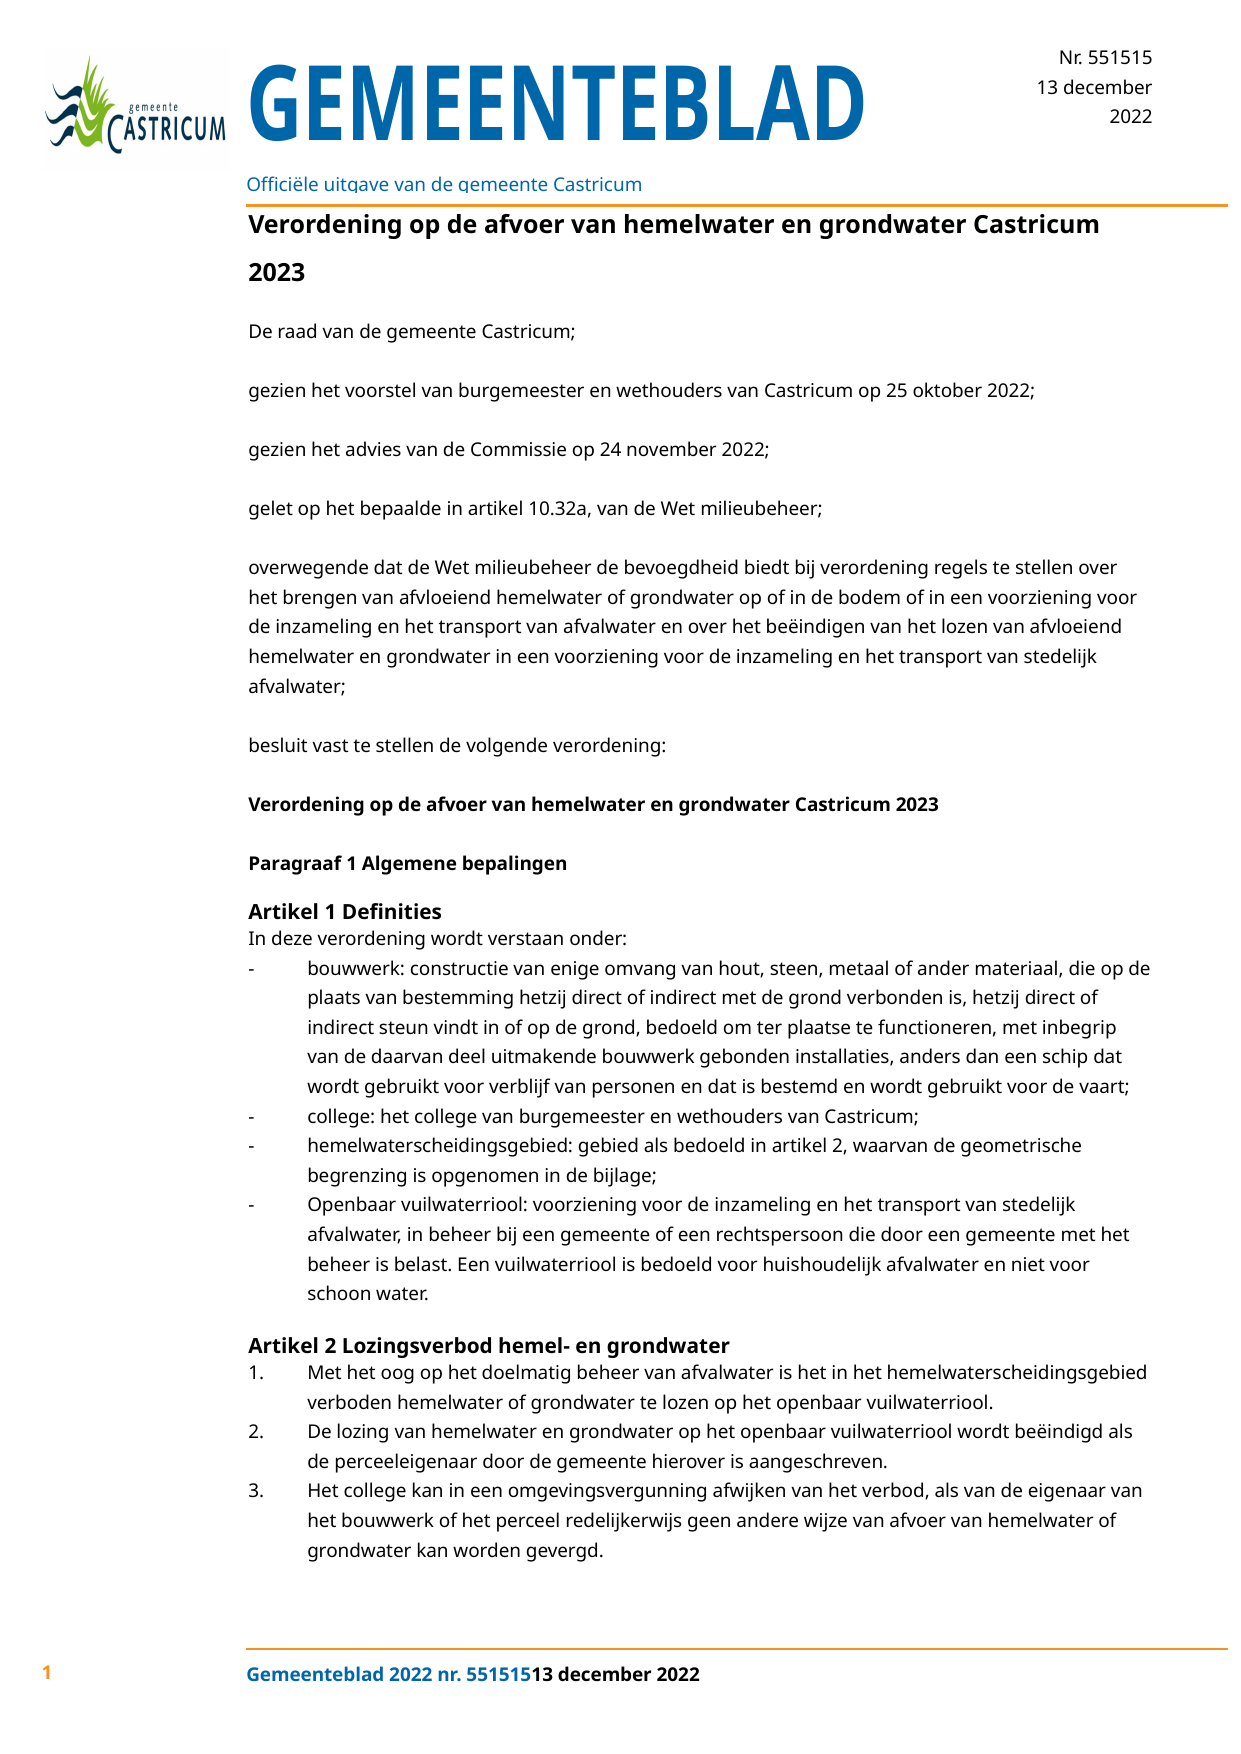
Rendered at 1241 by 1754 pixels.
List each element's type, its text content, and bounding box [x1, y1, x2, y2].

text overwegende dat de Wet milieubeheer de bevoegdheid biedt bij verordening regels te stellen over het brengen van afvloeiend hemelwater of grondwater op of in de bodem of in een voorziening voor de inzameling en het transport van afvalwater en over het beëindigen van het lozen van afvloeiend hemelwater en grondwater in een voorziening voor de inzameling en het transport van stedelijk afvalwater; [248, 554, 1152, 699]
text Verordening op de afvoer van hemelwater en grondwater Castricum 2023 [248, 207, 1152, 288]
text gezien het advies van de Commissie op 24 november 2022; [248, 436, 1152, 462]
text De raad van de gemeente Castricum; [248, 318, 1152, 344]
list bouwwerk: constructie van enige omvang van hout, steen, metaal of ander materiaal, die op de plaats van bestemming hetzij direct of indirect met de grond verbonden is, hetzij direct of indirect steun vindt in of op de grond, bedoeld om ter plaatse te functioneren, met inbegrip van de daarvan deel uitmakende bouwwerk gebonden installaties, anders dan een schip dat wordt gebruikt voor verblijf van personen en dat is bestemd en wordt gebruikt voor de vaart; [248, 955, 1152, 1099]
list college: het college van burgemeester en wethouders van Castricum; [248, 1103, 1152, 1129]
text In deze verordening wordt verstaan onder: [248, 925, 1152, 951]
list Het college kan in een omgevingsvergunning afwijken van het verbod, als van de eigenaar van het bouwwerk of het perceel redelijkerwijs geen andere wijze van afvoer van hemelwater of grondwater kan worden gevergd. [248, 1478, 1152, 1562]
list Openbaar vuilwaterriool: voorziening voor de inzameling en het transport van stedelijk afvalwater, in beheer bij een gemeente of een rechtspersoon die door een gemeente met het beheer is belast. Een vuilwaterriool is bedoeld voor huishoudelijk afvalwater en niet voor schoon water. [248, 1192, 1152, 1306]
text Artikel 2 Lozingsverbod hemel- en grondwater [248, 1331, 1152, 1359]
picture [41, 47, 231, 172]
text Paragraaf 1 Algemene bepalingen [248, 850, 1152, 876]
list De lozing van hemelwater en grondwater op het openbaar vuilwaterriool wordt beëindigd als de perceeleigenaar door de gemeente hierover is aangeschreven. [248, 1418, 1152, 1474]
list Met het oog op het doelmatig beheer van afvalwater is het in het hemelwaterscheidingsgebied verboden hemelwater of grondwater te lozen op het openbaar vuilwaterriool. [248, 1359, 1152, 1414]
list hemelwaterscheidingsgebied: gebied als bedoeld in artikel 2, waarvan de geometrische begrenzing is opgenomen in de bijlage; [248, 1132, 1152, 1188]
text besluit vast te stellen de volgende verordening: [248, 732, 1152, 758]
text Artikel 1 Definities [248, 897, 1152, 925]
text gezien het voorstel van burgemeester en wethouders van Castricum op 25 oktober 2022; [248, 377, 1152, 403]
text gelet op het bepaalde in artikel 10.32a, van de Wet milieubeheer; [248, 495, 1152, 521]
text Verordening op de afvoer van hemelwater en grondwater Castricum 2023 [248, 791, 1152, 817]
